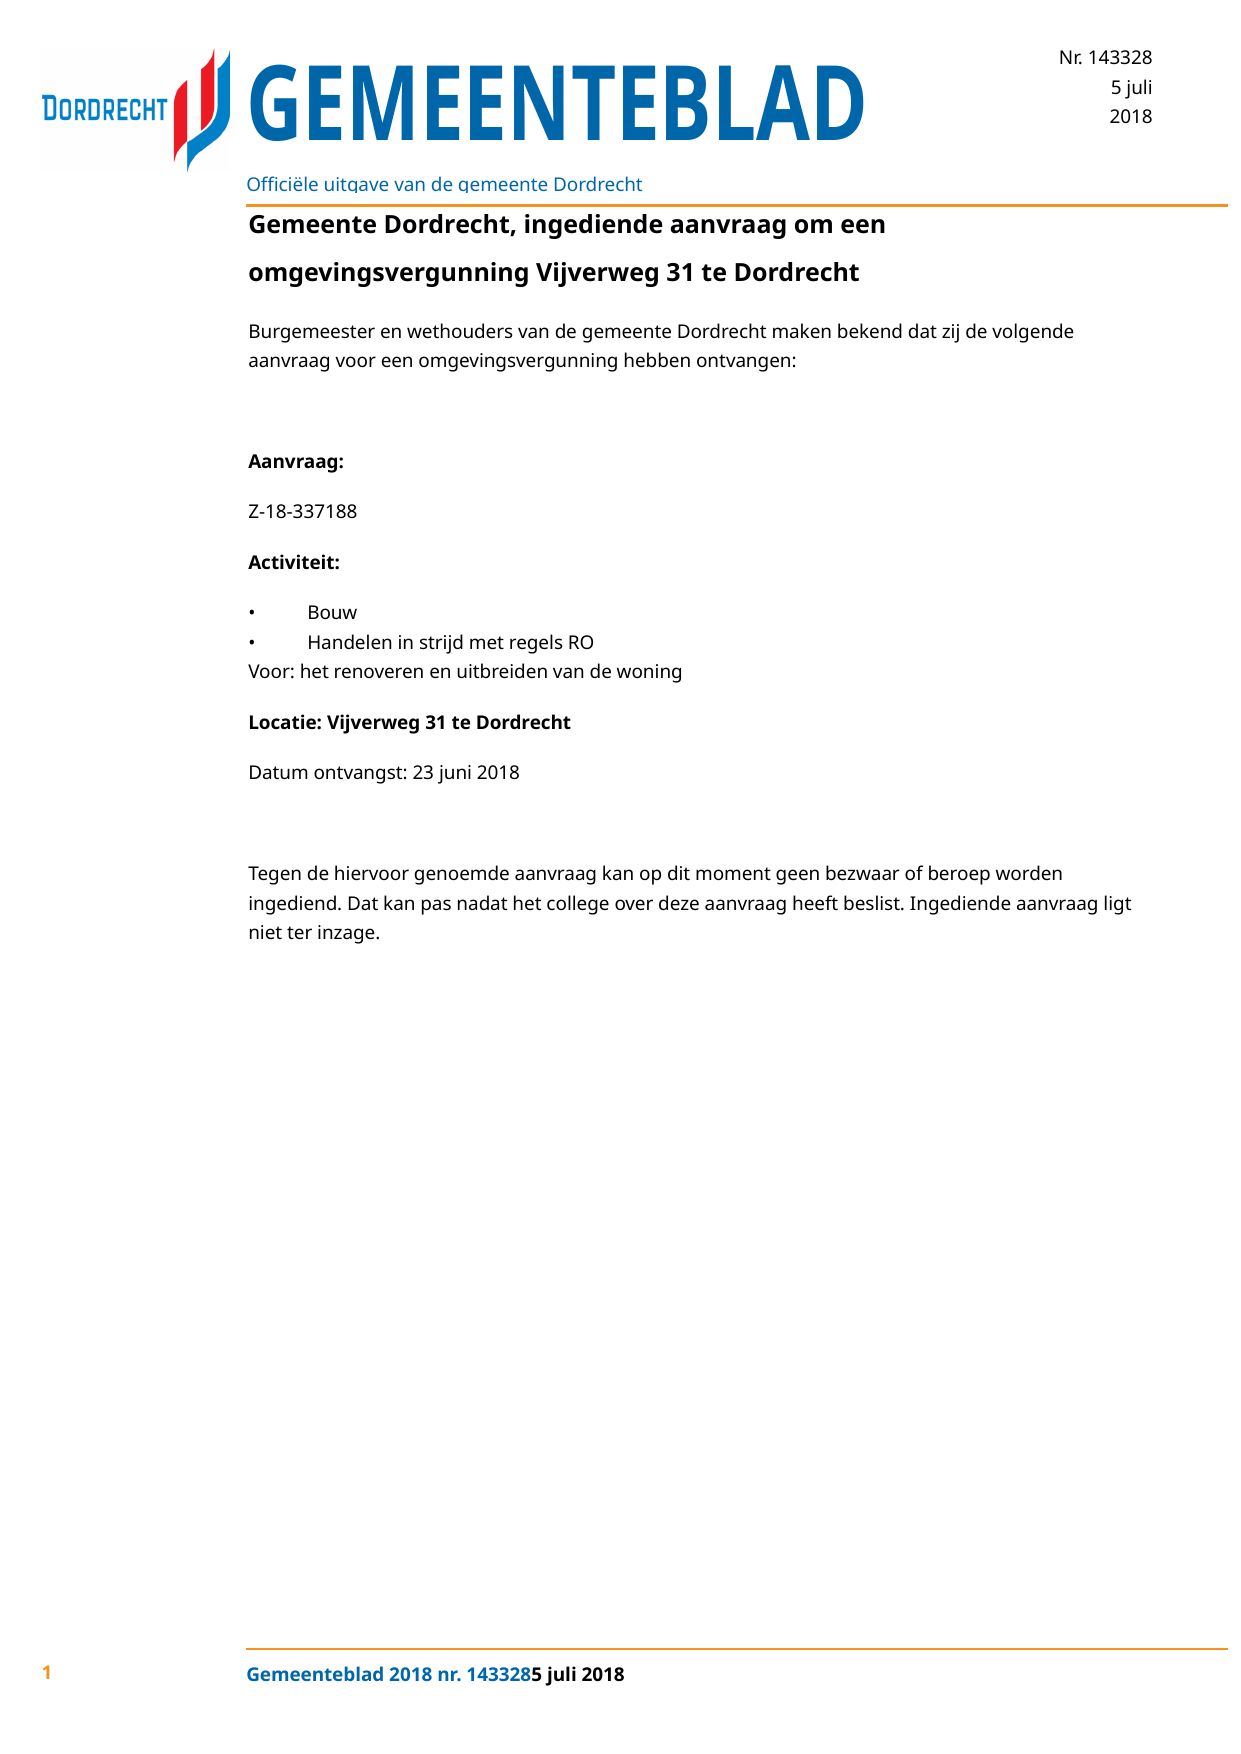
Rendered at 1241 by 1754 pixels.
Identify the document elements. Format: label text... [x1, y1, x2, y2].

text Z-18-337188 [248, 499, 1152, 524]
text Gemeente Dordrecht, ingediende aanvraag om een omgevingsvergunning Vijverweg 31 te Dordrecht [248, 207, 1152, 288]
text Burgemeester en wethouders van de gemeente Dordrecht maken bekend dat zij de volgende aanvraag voor een omgevingsvergunning hebben ontvangen: [248, 318, 1152, 373]
list Handelen in strijd met regels RO [248, 629, 1152, 655]
text Voor: het renoveren en uitbreiden van de woning [248, 659, 1152, 684]
picture [41, 47, 231, 172]
text Datum ontvangst: 23 juni 2018 [248, 759, 1152, 785]
text Locatie: Vijverweg 31 te Dordrecht [248, 709, 1152, 735]
list Bouw [248, 599, 1152, 625]
text Activiteit: [248, 549, 1152, 575]
text Tegen de hiervoor genoemde aanvraag kan op dit moment geen bezwaar of beroep worden ingediend. Dat kan pas nadat het college over deze aanvraag heeft beslist. Ingediende aanvraag ligt niet ter inzage. [248, 860, 1152, 945]
text Aanvraag: [248, 448, 1152, 474]
